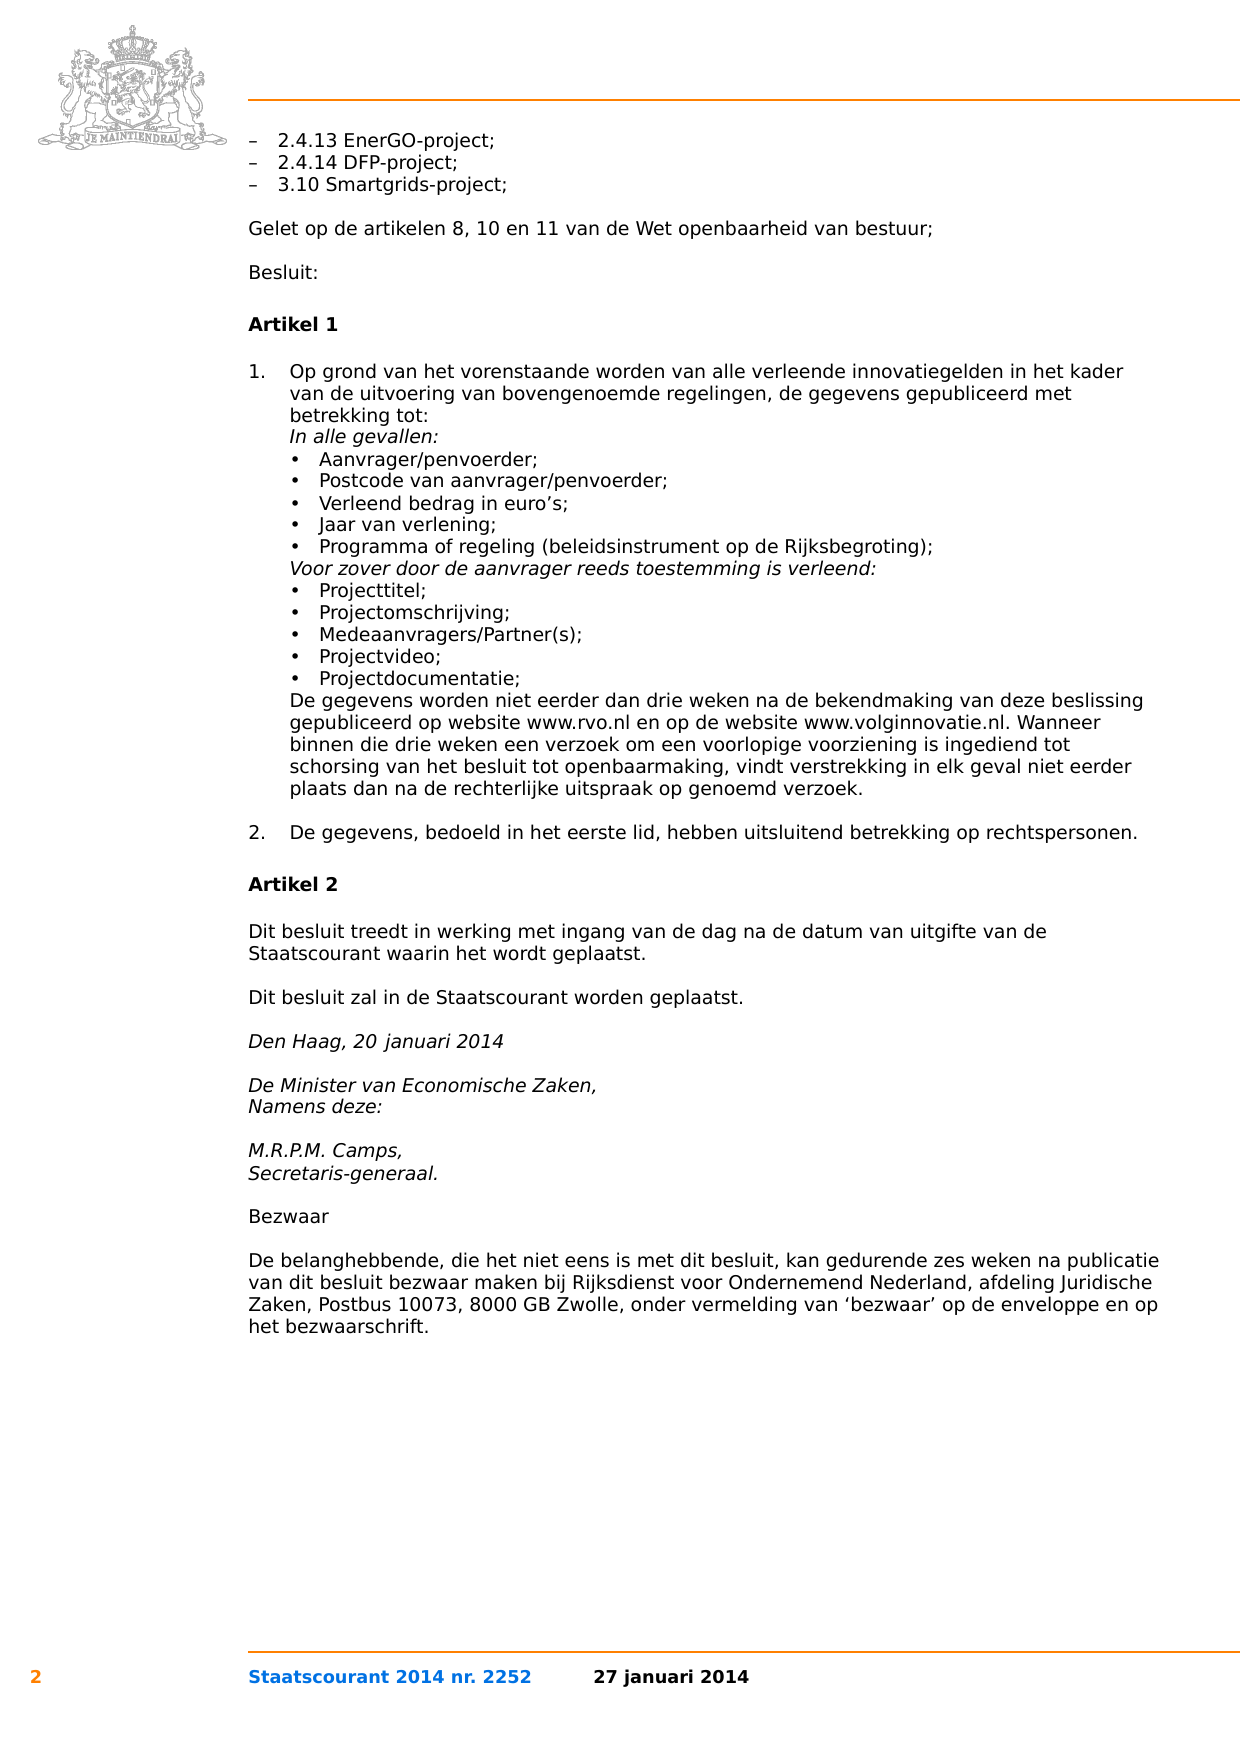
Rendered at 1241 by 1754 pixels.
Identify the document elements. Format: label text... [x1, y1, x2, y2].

text De gegevens worden niet eerder dan drie weken na de bekendmaking van deze beslissing gepubliceerd op website www.rvo.nl en op de website www.volginnovatie.nl. Wanneer binnen die drie weken een verzoek om een voorlopige voorziening is ingediend tot schorsing van het besluit tot openbaarmaking, vindt verstrekking in elk geval niet eerder plaats dan na de rechterlijke uitspraak op genoemd verzoek. [289, 690, 1163, 800]
text Gelet op de artikelen 8, 10 en 11 van de Wet openbaarheid van bestuur; [248, 218, 1163, 240]
picture [38, 25, 227, 150]
text In alle gevallen: [289, 426, 1163, 448]
text Den Haag, 20 januari 2014 [248, 1031, 1163, 1053]
text – 2.4.14 DFP-project; [248, 152, 1163, 174]
text De belanghebbende, die het niet eens is met dit besluit, kan gedurende zes weken na publicatie van dit besluit bezwaar maken bij Rijksdienst voor Ondernemend Nederland, afdeling Juridische Zaken, Postbus 10073, 8000 GB Zwolle, onder vermelding van ‘bezwaar’ op de enveloppe en op het bezwaarschrift. [248, 1250, 1163, 1338]
text Voor zover door de aanvrager reeds toestemming is verleend: [289, 558, 1163, 580]
text De Minister van Economische Zaken, Namens deze: M.R.P.M. Camps, Secretaris-generaal. [248, 1074, 1163, 1184]
text • Programma of regeling (beleidsinstrument op de Rijksbegroting); [289, 536, 1163, 558]
subtitle Artikel 2 [248, 874, 1163, 896]
text • Projectomschrijving; [289, 602, 1163, 624]
text Dit besluit zal in de Staatscourant worden geplaatst. [248, 987, 1163, 1009]
text 2. De gegevens, bedoeld in het eerste lid, hebben uitsluitend betrekking op rechtspersonen. [248, 822, 1163, 844]
text • Medeaanvragers/Partner(s); [289, 624, 1163, 646]
subtitle Artikel 1 [248, 313, 1163, 336]
text • Projecttitel; [289, 580, 1163, 602]
text • Postcode van aanvrager/penvoerder; [289, 470, 1163, 492]
text • Aanvrager/penvoerder; [289, 448, 1163, 470]
text Dit besluit treedt in werking met ingang van de dag na de datum van uitgifte van de Staatscourant waarin het wordt geplaatst. [248, 921, 1163, 965]
text 1. Op grond van het vorenstaande worden van alle verleende innovatiegelden in het kader van de uitvoering van bovengenoemde regelingen, de gegevens gepubliceerd met betrekking tot: [248, 361, 1163, 426]
text Bezwaar [248, 1206, 1163, 1228]
text – 3.10 Smartgrids-project; [248, 174, 1163, 196]
text • Verleend bedrag in euro’s; [289, 492, 1163, 514]
text • Jaar van verlening; [289, 514, 1163, 536]
text • Projectdocumentatie; [289, 668, 1163, 690]
text • Projectvideo; [289, 646, 1163, 668]
text – 2.4.13 EnerGO-project; [248, 130, 1163, 152]
text Besluit: [248, 262, 1163, 283]
